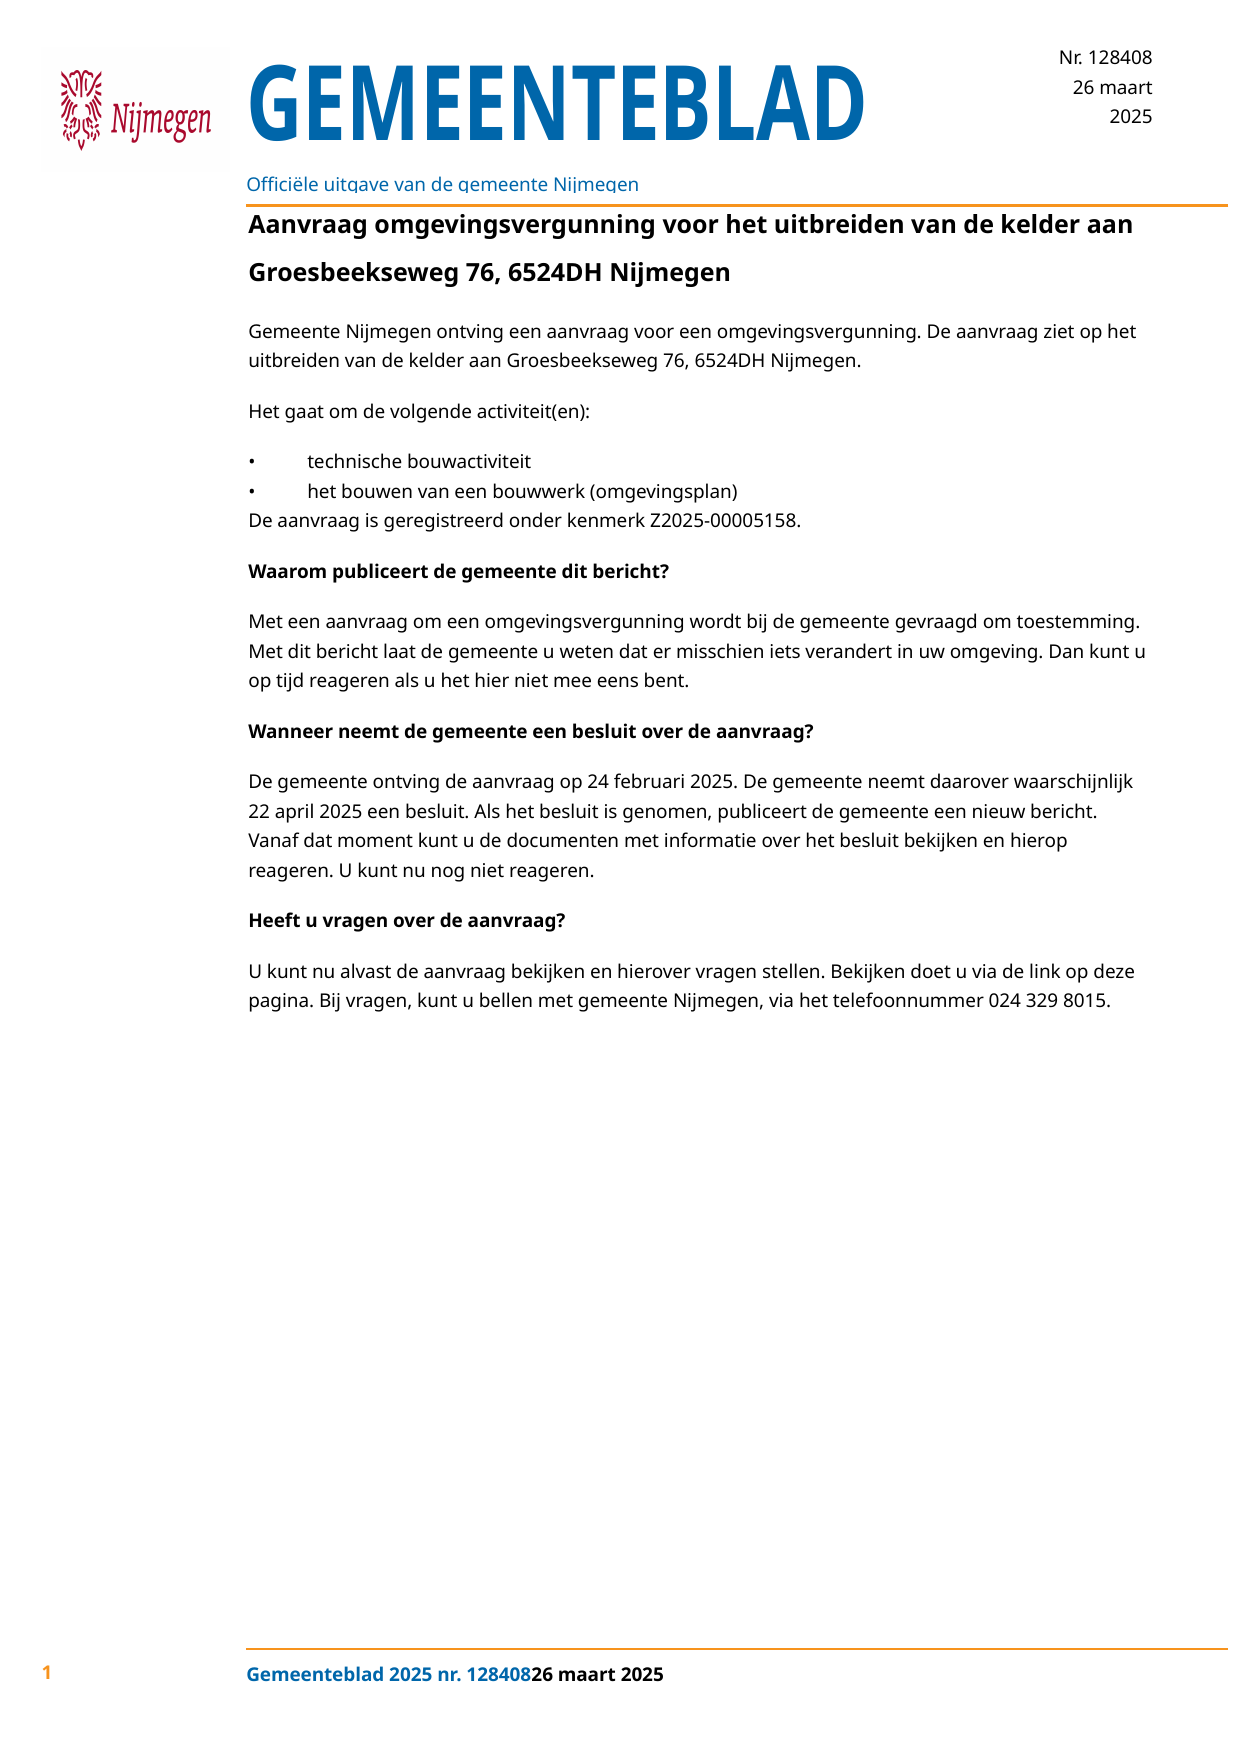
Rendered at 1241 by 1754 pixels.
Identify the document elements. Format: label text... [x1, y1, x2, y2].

text Het gaat om de volgende activiteit(en): [248, 398, 1152, 424]
text De gemeente ontving de aanvraag op 24 februari 2025. De gemeente neemt daarover waarschijnlijk 22 april 2025 een besluit. Als het besluit is genomen, publiceert de gemeente een nieuw bericht. Vanaf dat moment kunt u de documenten met informatie over het besluit bekijken en hierop reageren. U kunt nu nog niet reageren. [248, 768, 1152, 883]
text Aanvraag omgevingsvergunning voor het uitbreiden van de kelder aan Groesbeekseweg 76, 6524DH Nijmegen [248, 207, 1152, 288]
text Heeft u vragen over de aanvraag? [248, 907, 1152, 933]
text Wanneer neemt de gemeente een besluit over de aanvraag? [248, 718, 1152, 744]
picture [41, 47, 231, 172]
list het bouwen van een bouwwerk (omgevingsplan) [248, 478, 1152, 504]
text Gemeente Nijmegen ontving een aanvraag voor een omgevingsvergunning. De aanvraag ziet op het uitbreiden van de kelder aan Groesbeekseweg 76, 6524DH Nijmegen. [248, 318, 1152, 373]
text Met een aanvraag om een omgevingsvergunning wordt bij de gemeente gevraagd om toestemming. Met dit bericht laat de gemeente u weten dat er misschien iets verandert in uw omgeving. Dan kunt u op tijd reageren als u het hier niet mee eens bent. [248, 608, 1152, 693]
text Waarom publiceert de gemeente dit bericht? [248, 558, 1152, 584]
list technische bouwactiviteit [248, 448, 1152, 474]
text De aanvraag is geregistreerd onder kenmerk Z2025-00005158. [248, 507, 1152, 533]
text U kunt nu alvast de aanvraag bekijken en hierover vragen stellen. Bekijken doet u via de link op deze pagina. Bij vragen, kunt u bellen met gemeente Nijmegen, via het telefoonnummer 024 329 8015. [248, 958, 1152, 1013]
